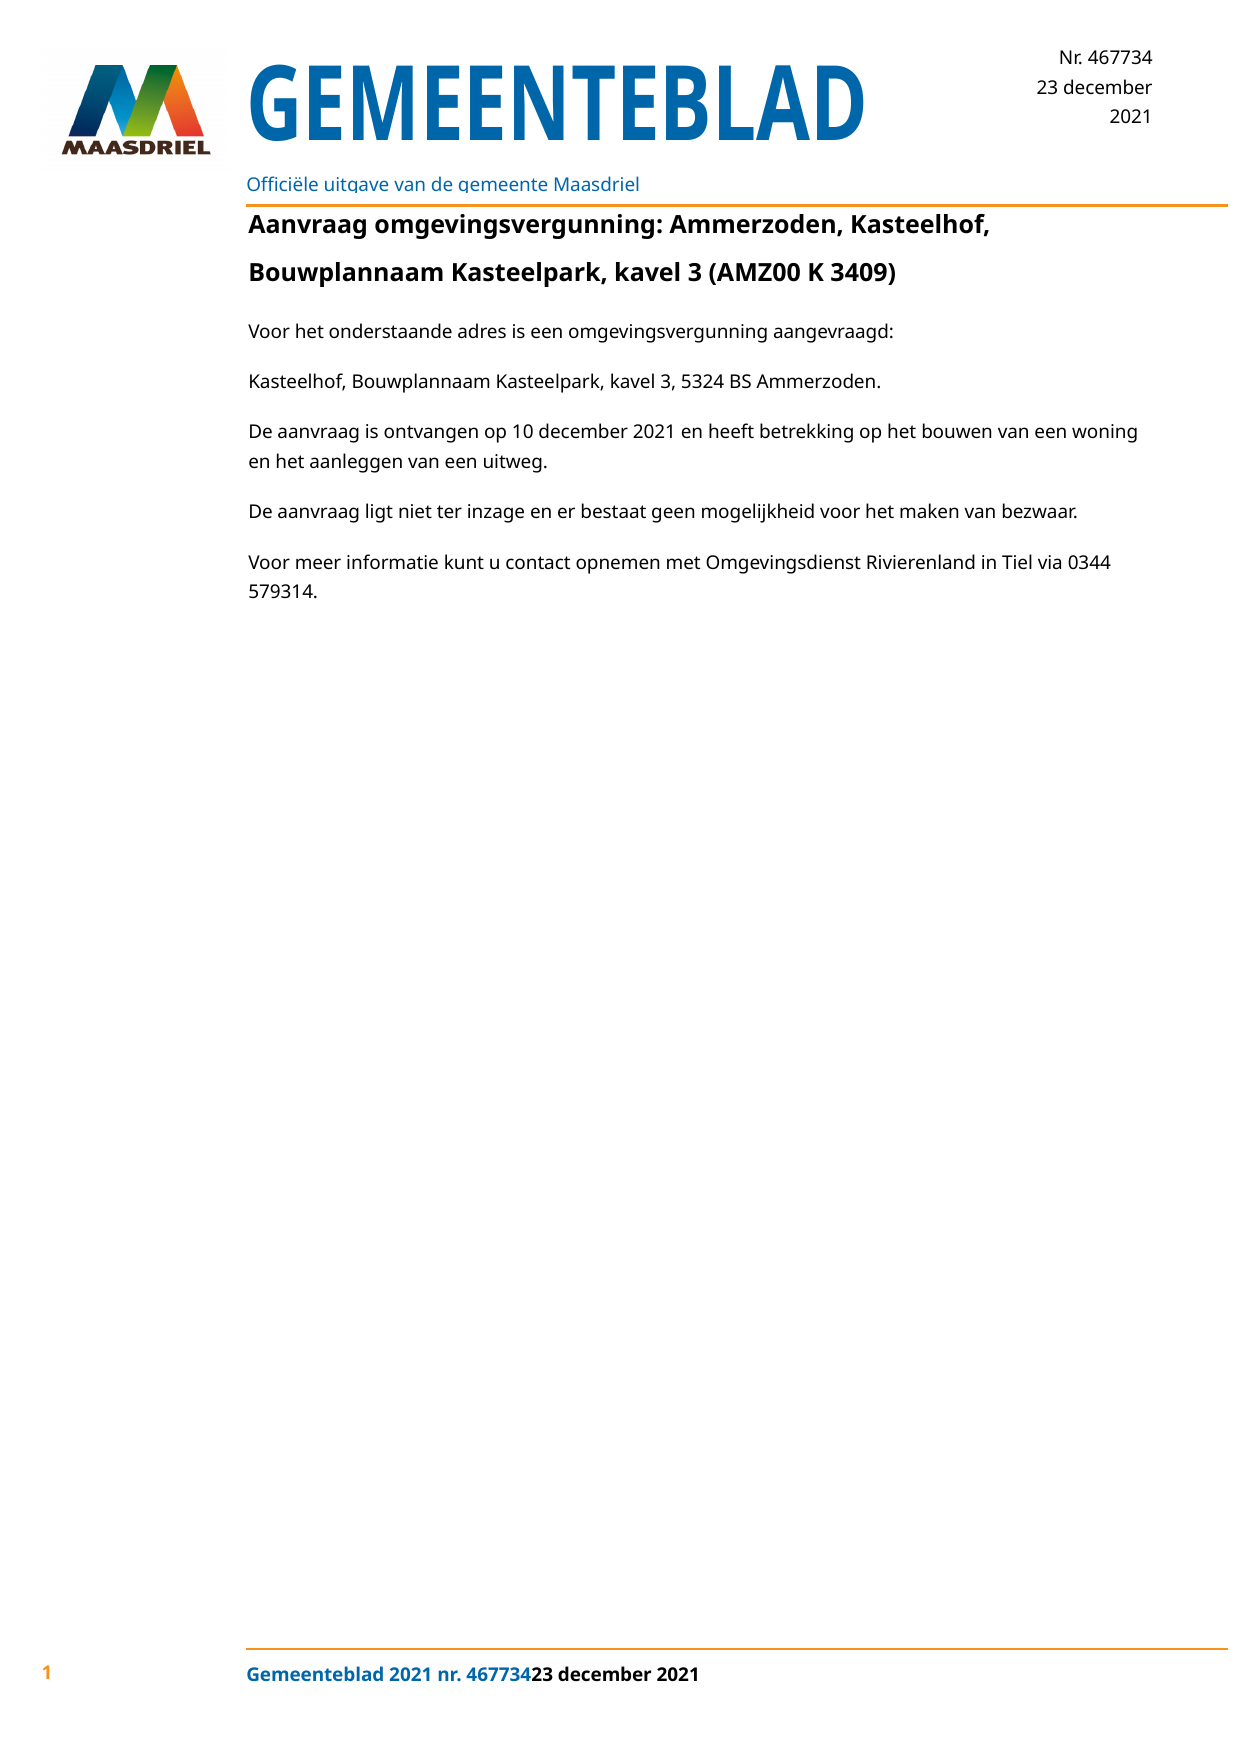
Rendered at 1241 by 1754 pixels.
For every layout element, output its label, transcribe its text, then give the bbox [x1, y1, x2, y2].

picture [41, 47, 231, 172]
text Kasteelhof, Bouwplannaam Kasteelpark, kavel 3, 5324 BS Ammerzoden. [248, 368, 1152, 394]
text Voor het onderstaande adres is een omgevingsvergunning aangevraagd: [248, 318, 1152, 344]
text De aanvraag is ontvangen op 10 december 2021 en heeft betrekking op het bouwen van een woning en het aanleggen van een uitweg. [248, 419, 1152, 474]
text Aanvraag omgevingsvergunning: Ammerzoden, Kasteelhof, Bouwplannaam Kasteelpark, kavel 3 (AMZ00 K 3409) [248, 207, 1152, 288]
text De aanvraag ligt niet ter inzage en er bestaat geen mogelijkheid voor het maken van bezwaar. [248, 499, 1152, 524]
text Voor meer informatie kunt u contact opnemen met Omgevingsdienst Rivierenland in Tiel via 0344 579314. [248, 549, 1152, 604]
